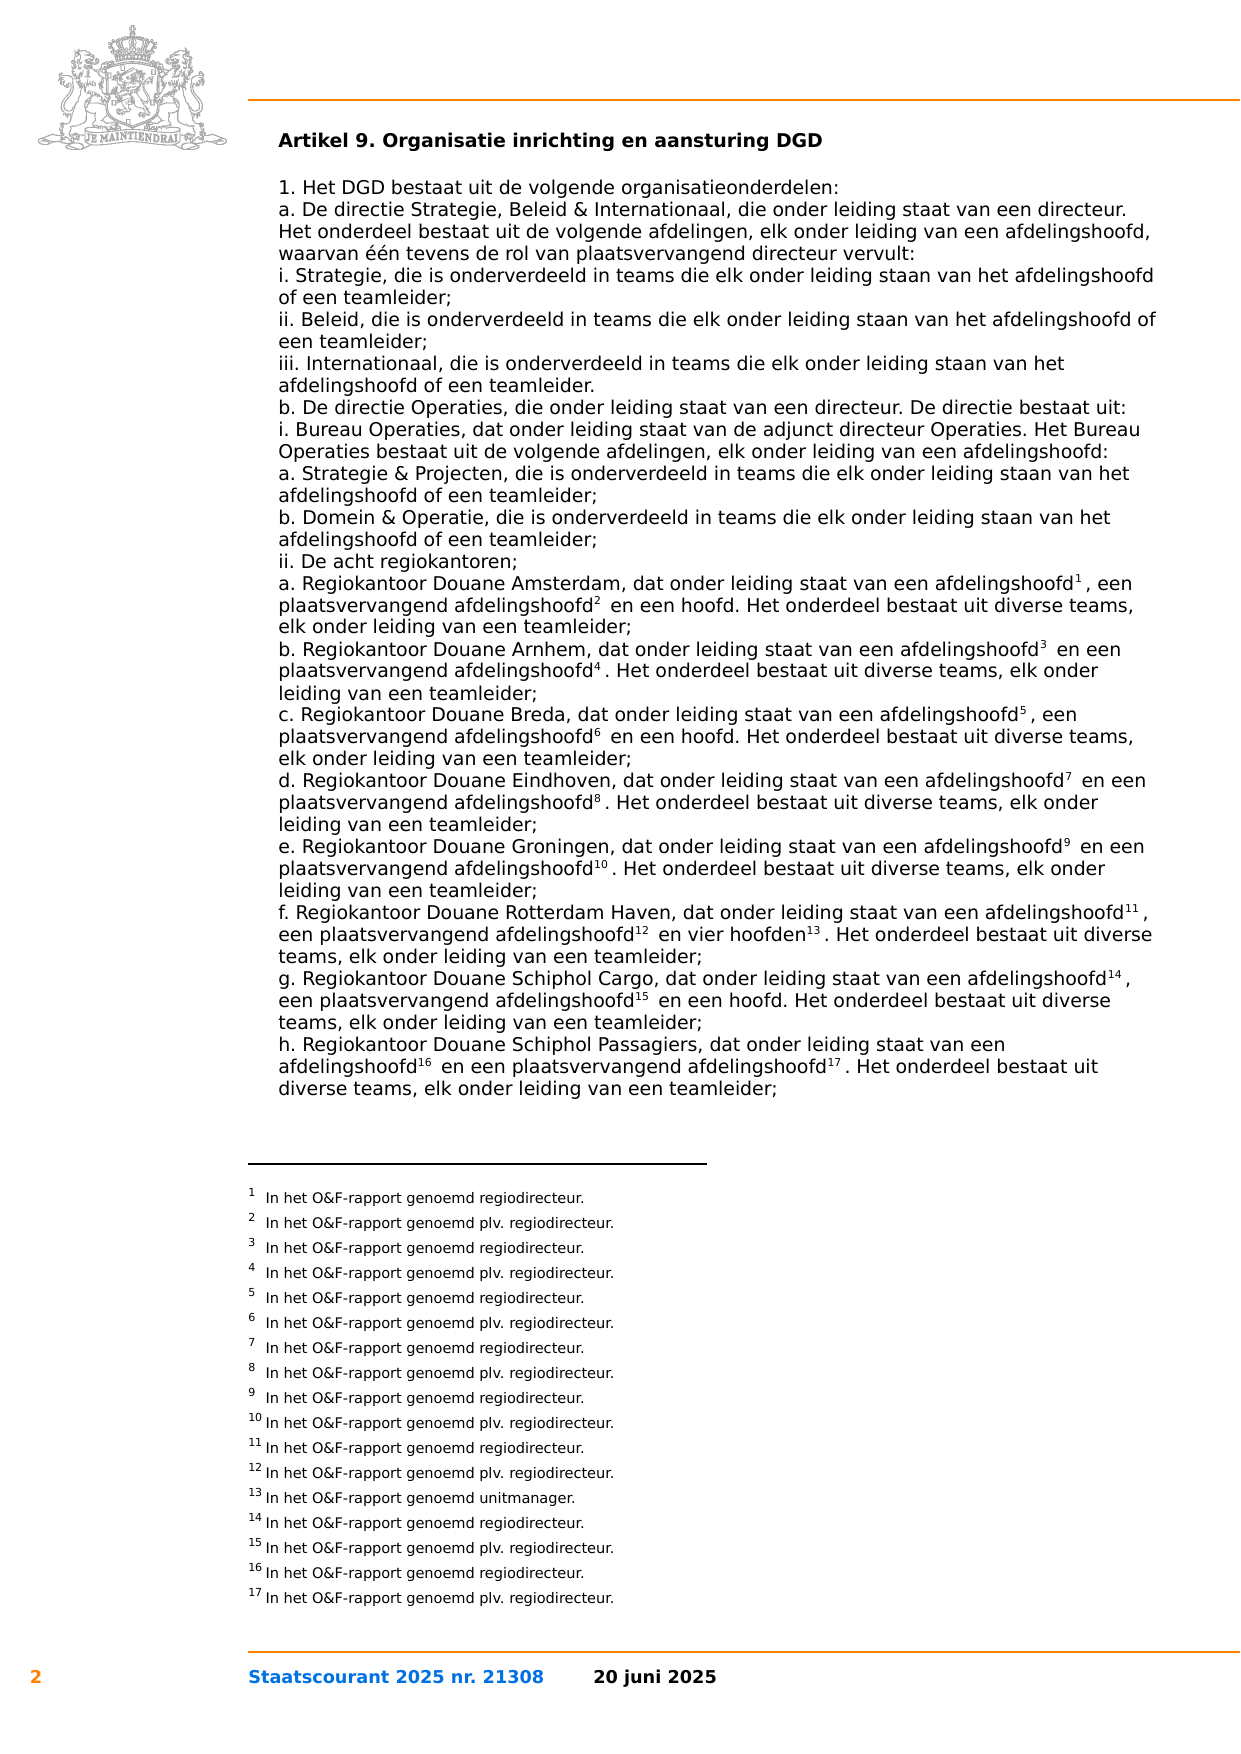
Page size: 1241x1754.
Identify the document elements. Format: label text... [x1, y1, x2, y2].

text i. Strategie, die is onderverdeeld in teams die elk onder leiding staan van het afdelingshoofd of een teamleider; [278, 265, 1163, 309]
picture [38, 25, 227, 150]
subtitle Artikel 9. Organisatie inrichting en aansturing DGD [278, 130, 1163, 152]
text 1. Het DGD bestaat uit de volgende organisatieonderdelen: [278, 177, 1163, 199]
text In het O&F-rapport genoemd unitmanager. [248, 1486, 1163, 1508]
text In het O&F-rapport genoemd regiodirecteur. [248, 1511, 1163, 1533]
text b. Domein & Operatie, die is onderverdeeld in teams die elk onder leiding staan van het afdelingshoofd of een teamleider; [278, 507, 1163, 551]
text In het O&F-rapport genoemd regiodirecteur. [248, 1436, 1163, 1458]
text In het O&F-rapport genoemd plv. regiodirecteur. [248, 1211, 1163, 1233]
text ii. De acht regiokantoren; [278, 551, 1163, 572]
text In het O&F-rapport genoemd plv. regiodirecteur. [248, 1536, 1163, 1558]
text In het O&F-rapport genoemd plv. regiodirecteur. [248, 1411, 1163, 1433]
text In het O&F-rapport genoemd regiodirecteur. [248, 1386, 1163, 1408]
text g. Regiokantoor Douane Schiphol Cargo, dat onder leiding staat van een afdelingshoofd, een plaatsvervangend afdelingshoofd en een hoofd. Het onderdeel bestaat uit diverse teams, elk onder leiding van een teamleider; [278, 968, 1163, 1034]
text In het O&F-rapport genoemd regiodirecteur. [248, 1286, 1163, 1308]
text b. De directie Operaties, die onder leiding staat van een directeur. De directie bestaat uit: [278, 397, 1163, 419]
text In het O&F-rapport genoemd plv. regiodirecteur. [248, 1261, 1163, 1283]
text a. De directie Strategie, Beleid & Internationaal, die onder leiding staat van een directeur. Het onderdeel bestaat uit de volgende afdelingen, elk onder leiding van een afdelingshoofd, waarvan één tevens de rol van plaatsvervangend directeur vervult: [278, 199, 1163, 265]
text In het O&F-rapport genoemd plv. regiodirecteur. [248, 1461, 1163, 1483]
text h. Regiokantoor Douane Schiphol Passagiers, dat onder leiding staat van een afdelingshoofd en een plaatsvervangend afdelingshoofd. Het onderdeel bestaat uit diverse teams, elk onder leiding van een teamleider; [278, 1034, 1163, 1100]
text a. Regiokantoor Douane Amsterdam, dat onder leiding staat van een afdelingshoofd, een plaatsvervangend afdelingshoofd en een hoofd. Het onderdeel bestaat uit diverse teams, elk onder leiding van een teamleider; [278, 572, 1163, 638]
text In het O&F-rapport genoemd plv. regiodirecteur. [248, 1311, 1163, 1333]
text c. Regiokantoor Douane Breda, dat onder leiding staat van een afdelingshoofd, een plaatsvervangend afdelingshoofd en een hoofd. Het onderdeel bestaat uit diverse teams, elk onder leiding van een teamleider; [278, 704, 1163, 770]
text ii. Beleid, die is onderverdeeld in teams die elk onder leiding staan van het afdelingshoofd of een teamleider; [278, 309, 1163, 353]
text iii. Internationaal, die is onderverdeeld in teams die elk onder leiding staan van het afdelingshoofd of een teamleider. [278, 353, 1163, 397]
text f. Regiokantoor Douane Rotterdam Haven, dat onder leiding staat van een afdelingshoofd, een plaatsvervangend afdelingshoofd en vier hoofden. Het onderdeel bestaat uit diverse teams, elk onder leiding van een teamleider; [278, 902, 1163, 968]
text b. Regiokantoor Douane Arnhem, dat onder leiding staat van een afdelingshoofd en een plaatsvervangend afdelingshoofd. Het onderdeel bestaat uit diverse teams, elk onder leiding van een teamleider; [278, 638, 1163, 704]
text In het O&F-rapport genoemd regiodirecteur. [248, 1561, 1163, 1583]
text a. Strategie & Projecten, die is onderverdeeld in teams die elk onder leiding staan van het afdelingshoofd of een teamleider; [278, 463, 1163, 507]
text In het O&F-rapport genoemd plv. regiodirecteur. [248, 1361, 1163, 1383]
text In het O&F-rapport genoemd regiodirecteur. [248, 1186, 1163, 1208]
text e. Regiokantoor Douane Groningen, dat onder leiding staat van een afdelingshoofd en een plaatsvervangend afdelingshoofd. Het onderdeel bestaat uit diverse teams, elk onder leiding van een teamleider; [278, 836, 1163, 902]
text In het O&F-rapport genoemd regiodirecteur. [248, 1236, 1163, 1258]
text In het O&F-rapport genoemd regiodirecteur. [248, 1336, 1163, 1358]
text i. Bureau Operaties, dat onder leiding staat van de adjunct directeur Operaties. Het Bureau Operaties bestaat uit de volgende afdelingen, elk onder leiding van een afdelingshoofd: [278, 419, 1163, 463]
text In het O&F-rapport genoemd plv. regiodirecteur. [248, 1586, 1163, 1608]
text d. Regiokantoor Douane Eindhoven, dat onder leiding staat van een afdelingshoofd en een plaatsvervangend afdelingshoofd. Het onderdeel bestaat uit diverse teams, elk onder leiding van een teamleider; [278, 770, 1163, 836]
